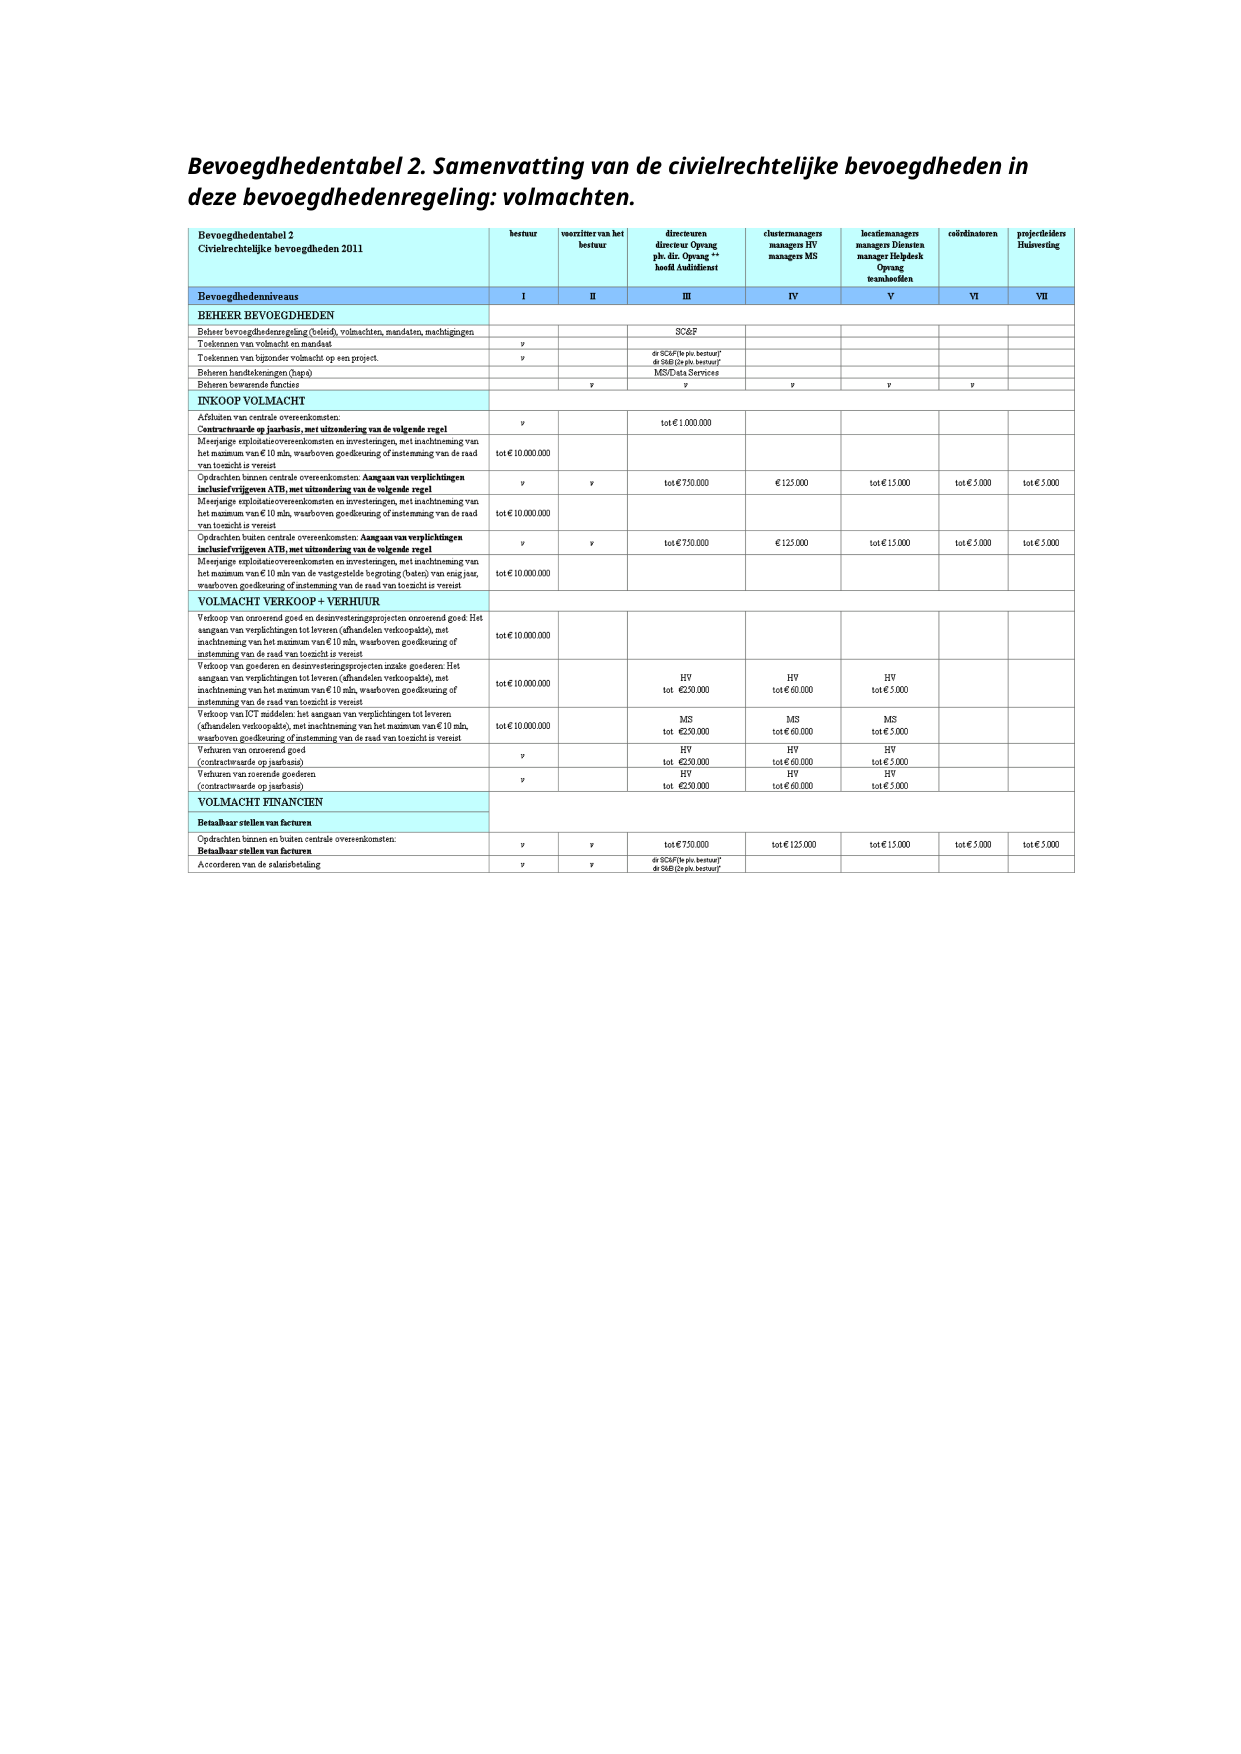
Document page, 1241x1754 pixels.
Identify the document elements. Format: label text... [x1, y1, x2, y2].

subtitle Bevoegdhedentabel 2. Samenvatting van de civielrechtelijke bevoegdheden in deze bevoegdhedenregeling: volmachten. [187, 150, 1053, 212]
picture [187, 227, 1075, 873]
